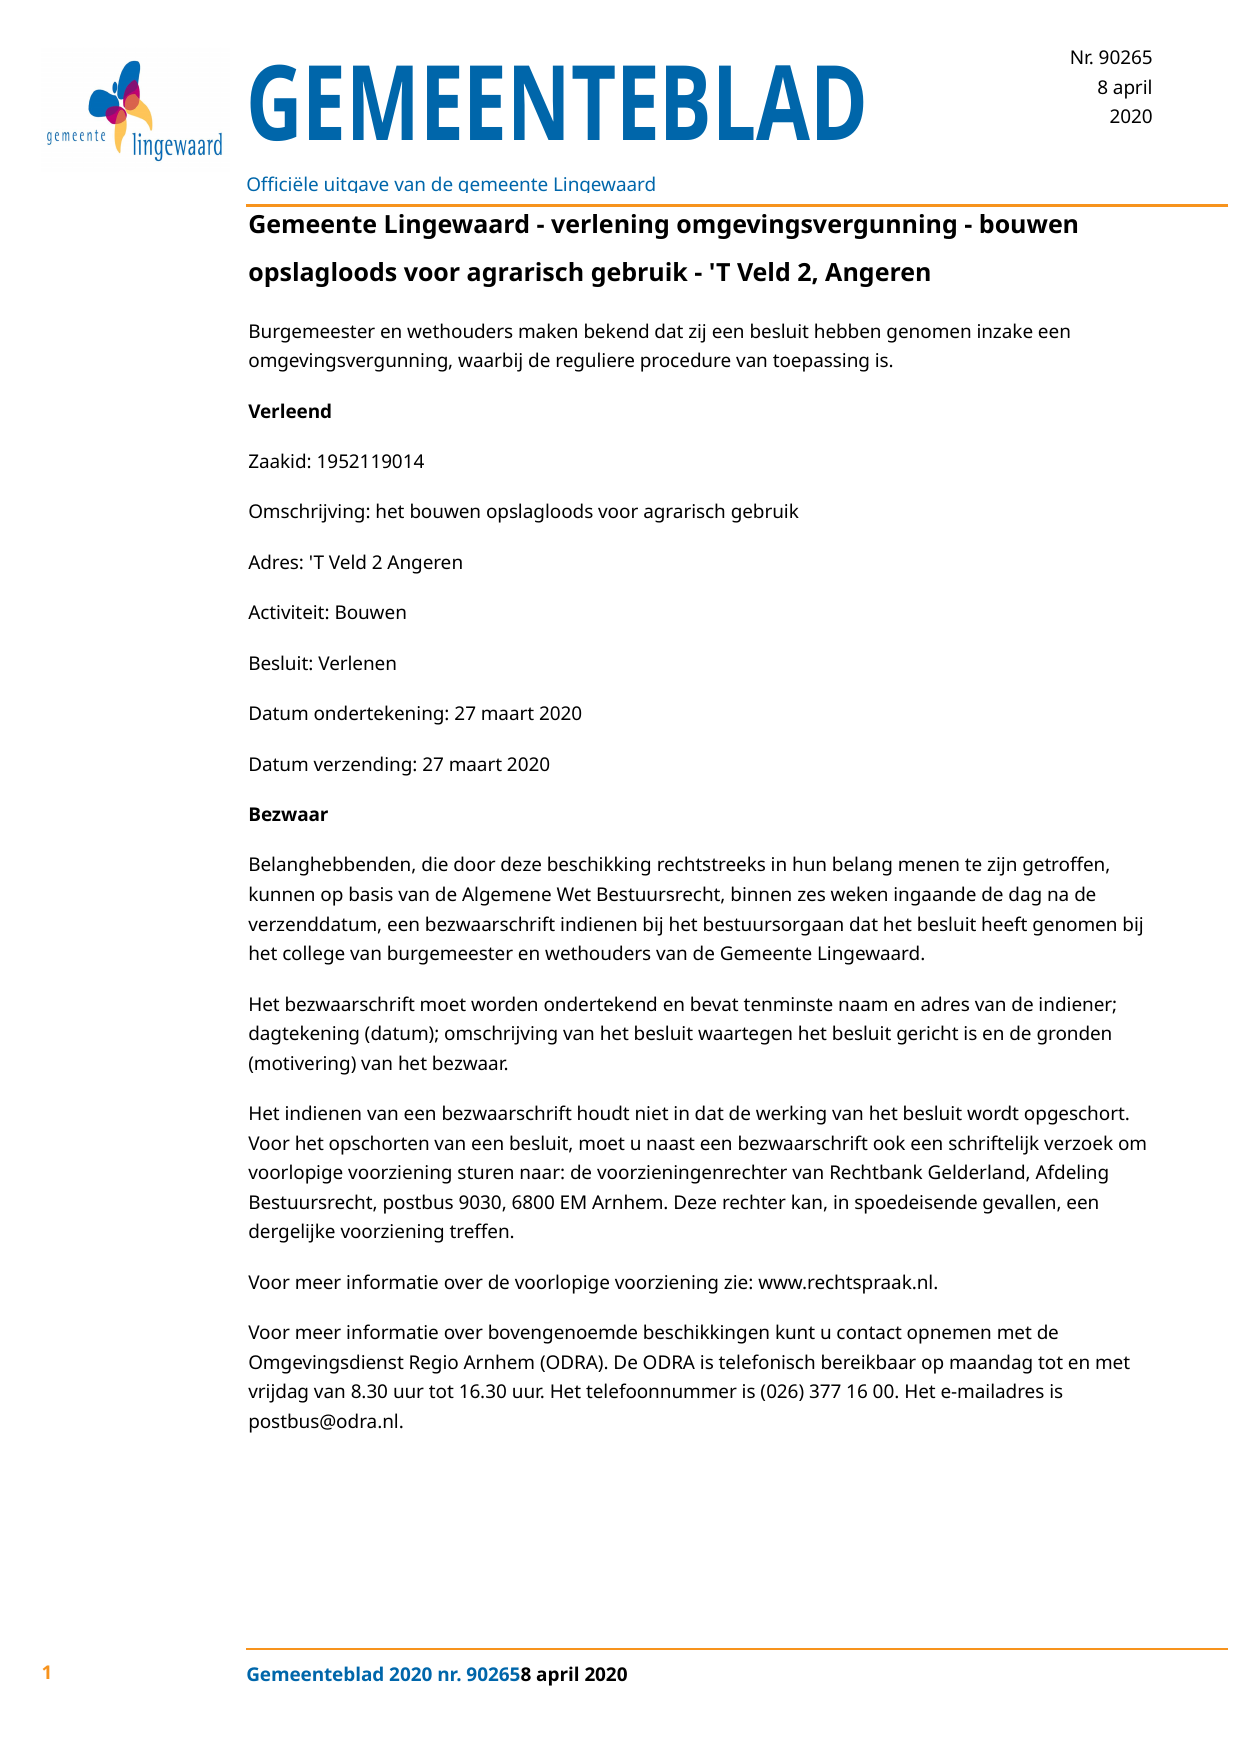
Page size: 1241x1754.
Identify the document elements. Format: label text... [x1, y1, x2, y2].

text Belanghebbenden, die door deze beschikking rechtstreeks in hun belang menen te zijn getroffen, kunnen op basis van de Algemene Wet Bestuursrecht, binnen zes weken ingaande de dag na de verzenddatum, een bezwaarschrift indienen bij het bestuursorgaan dat het besluit heeft genomen bij het college van burgemeester en wethouders van de Gemeente Lingewaard. [248, 852, 1152, 966]
text Bezwaar [248, 801, 1152, 827]
text Omschrijving: het bouwen opslagloods voor agrarisch gebruik [248, 499, 1152, 524]
text Besluit: Verlenen [248, 650, 1152, 676]
text Activiteit: Bouwen [248, 599, 1152, 625]
text Het bezwaarschrift moet worden ondertekend en bevat tenminste naam en adres van de indiener; dagtekening (datum); omschrijving van het besluit waartegen het besluit gericht is en de gronden (motivering) van het bezwaar. [248, 991, 1152, 1076]
text Gemeente Lingewaard - verlening omgevingsvergunning - bouwen opslagloods voor agrarisch gebruik - 'T Veld 2, Angeren [248, 207, 1152, 288]
text Het indienen van een bezwaarschrift houdt niet in dat de werking van het besluit wordt opgeschort. Voor het opschorten van een besluit, moet u naast een bezwaarschrift ook een schriftelijk verzoek om voorlopige voorziening sturen naar: de voorzieningenrechter van Rechtbank Gelderland, Afdeling Bestuursrecht, postbus 9030, 6800 EM Arnhem. Deze rechter kan, in spoedeisende gevallen, een dergelijke voorziening treffen. [248, 1100, 1152, 1244]
text Burgemeester en wethouders maken bekend dat zij een besluit hebben genomen inzake een omgevingsvergunning, waarbij de reguliere procedure van toepassing is. [248, 318, 1152, 373]
text Adres: 'T Veld 2 Angeren [248, 549, 1152, 575]
text Datum ondertekening: 27 maart 2020 [248, 700, 1152, 726]
text Datum verzending: 27 maart 2020 [248, 751, 1152, 777]
text Voor meer informatie over bovengenoemde beschikkingen kunt u contact opnemen met de Omgevingsdienst Regio Arnhem (ODRA). De ODRA is telefonisch bereikbaar op maandag tot en met vrijdag van 8.30 uur tot 16.30 uur. Het telefoonnummer is (026) 377 16 00. Het e-mailadres is postbus@odra.nl. [248, 1319, 1152, 1434]
picture [41, 47, 231, 172]
text Voor meer informatie over de voorlopige voorziening zie: www.rechtspraak.nl. [248, 1269, 1152, 1295]
text Verleend [248, 398, 1152, 424]
text Zaakid: 1952119014 [248, 448, 1152, 474]
